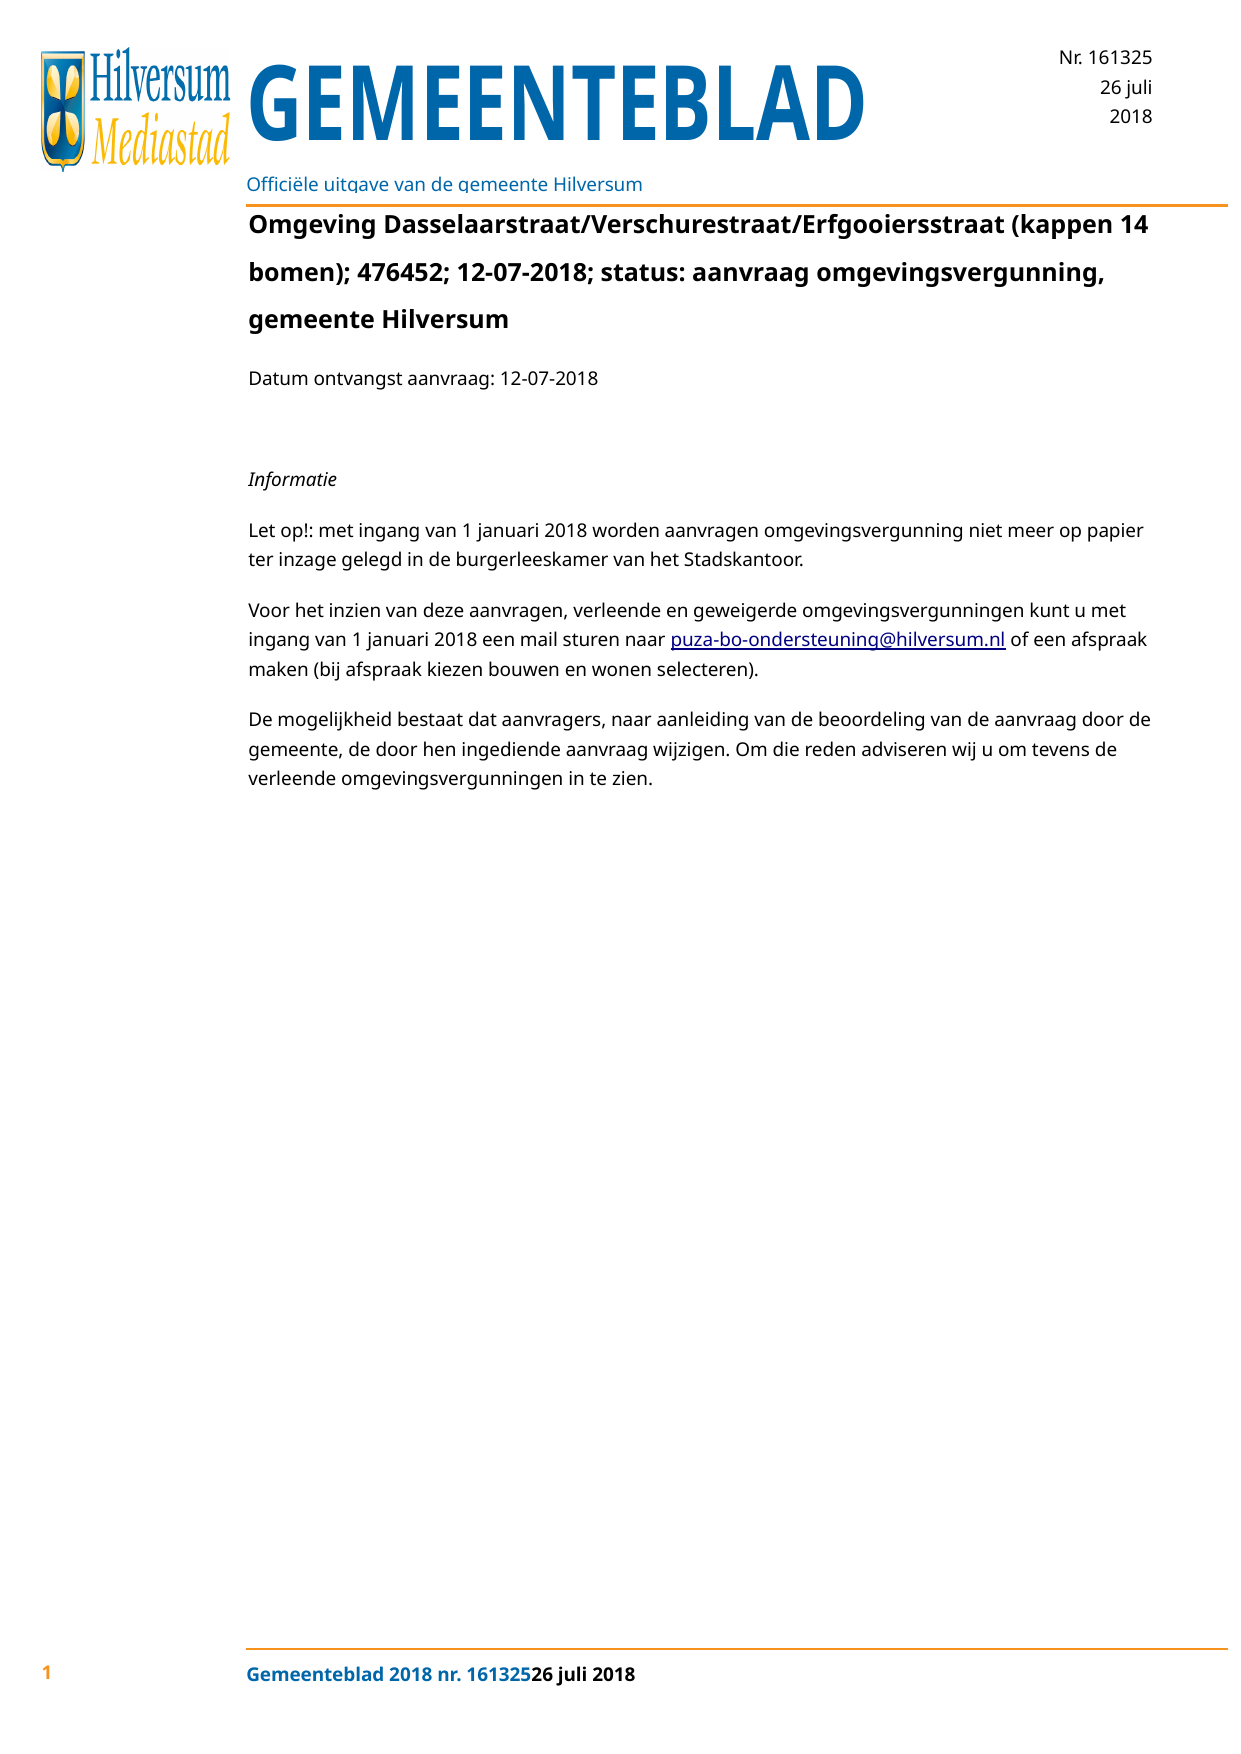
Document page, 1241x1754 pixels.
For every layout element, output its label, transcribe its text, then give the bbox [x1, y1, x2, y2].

text Let op!: met ingang van 1 januari 2018 worden aanvragen omgevingsvergunning niet meer op papier ter inzage gelegd in de burgerleeskamer van het Stadskantoor. [248, 517, 1152, 572]
text Informatie [248, 466, 1152, 492]
text Omgeving Dasselaarstraat/Verschurestraat/Erfgooiersstraat (kappen 14 bomen); 476452; 12-07-2018; status: aanvraag omgevingsvergunning, gemeente Hilversum [248, 207, 1152, 336]
text De mogelijkheid bestaat dat aanvragers, naar aanleiding van de beoordeling van de aanvraag door de gemeente, de door hen ingediende aanvraag wijzigen. Om die reden adviseren wij u om tevens de verleende omgevingsvergunningen in te zien. [248, 706, 1152, 791]
text Datum ontvangst aanvraag: 12-07-2018 [248, 366, 1152, 391]
picture [41, 47, 231, 172]
text Voor het inzien van deze aanvragen, verleende en geweigerde omgevingsvergunningen kunt u met ingang van 1 januari 2018 een mail sturen naar puza-bo-ondersteuning@hilversum.nl of een afspraak maken (bij afspraak kiezen bouwen en wonen selecteren). [248, 597, 1152, 682]
